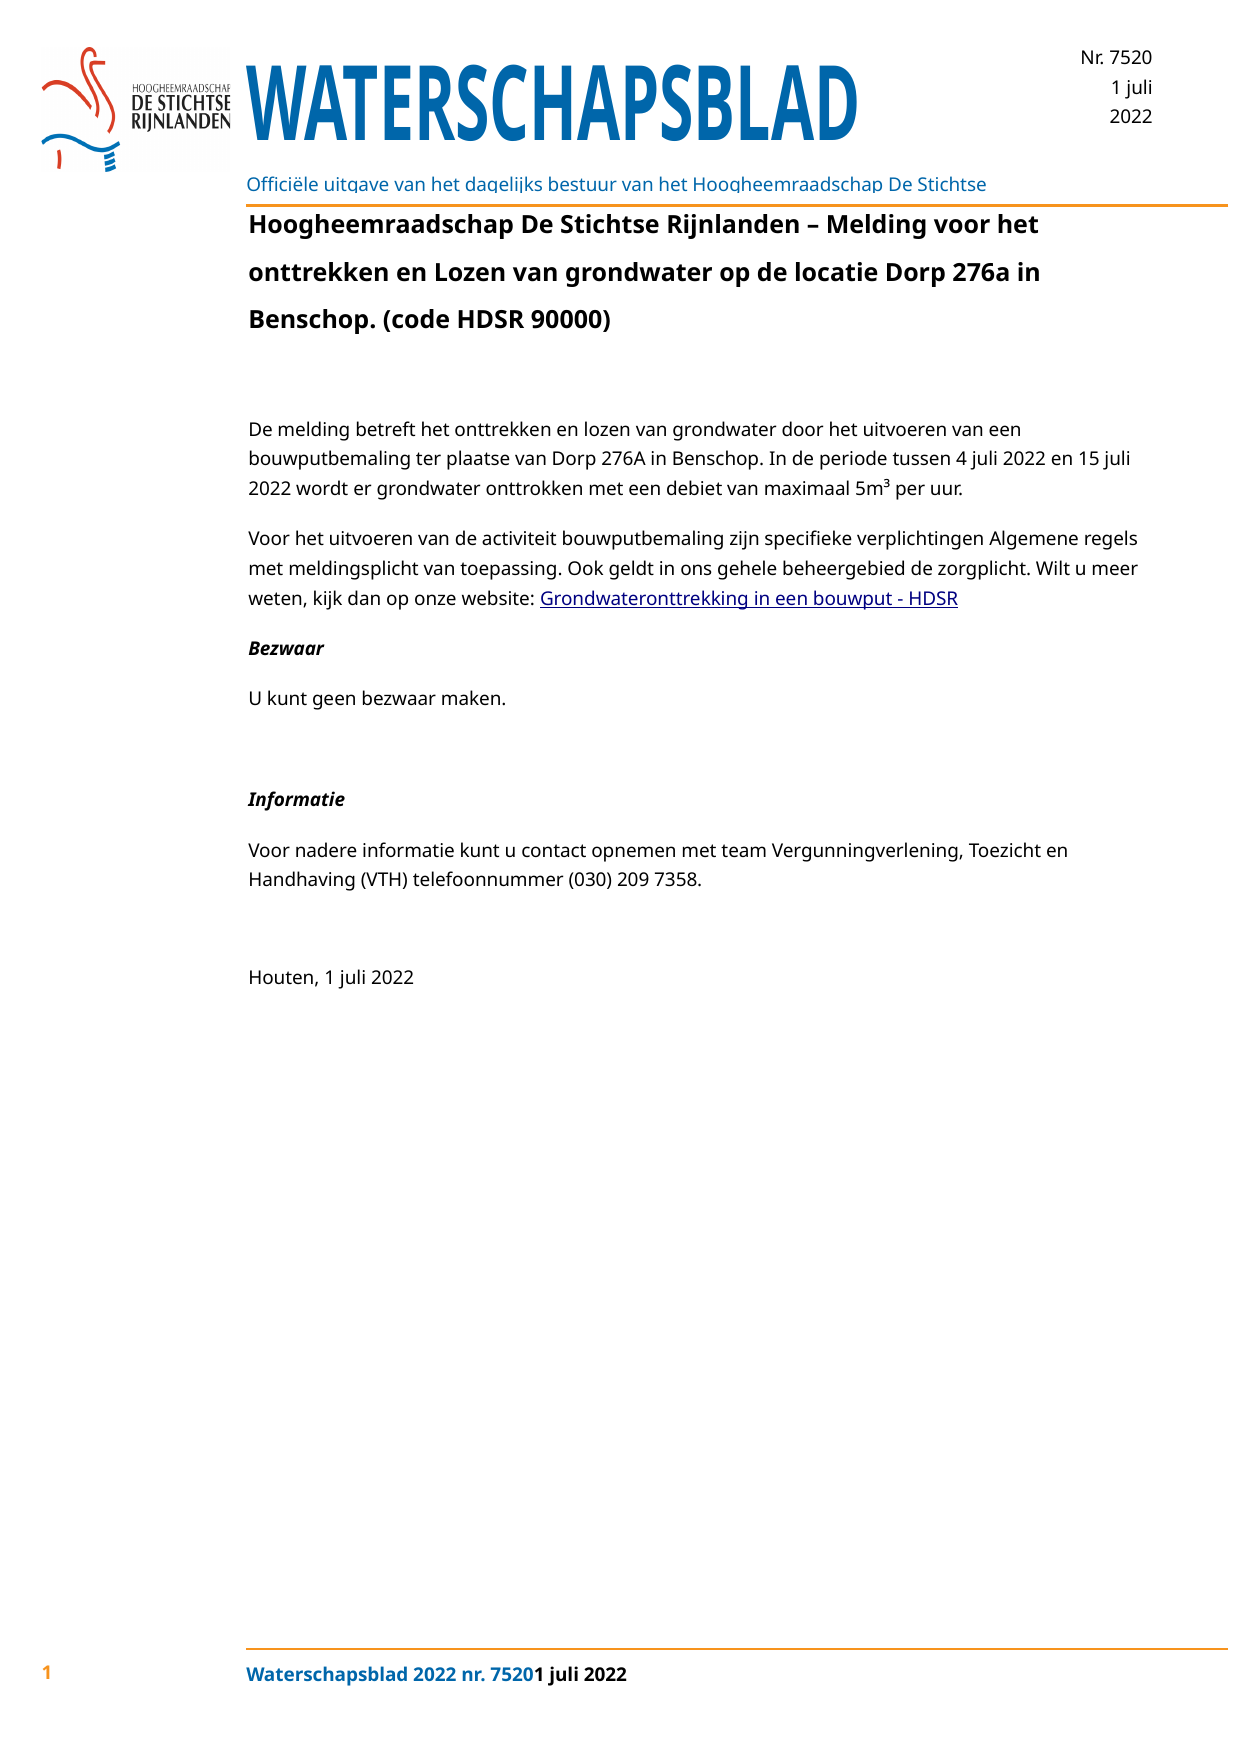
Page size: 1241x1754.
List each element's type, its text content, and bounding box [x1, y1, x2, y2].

text U kunt geen bezwaar maken. [248, 686, 1152, 711]
text Voor het uitvoeren van de activiteit bouwputbemaling zijn specifieke verplichtingen Algemene regels met meldingsplicht van toepassing. Ook geldt in ons gehele beheergebied de zorgplicht. Wilt u meer weten, kijk dan op onze website: Grondwateronttrekking in een bouwput - HDSR [248, 526, 1152, 610]
text Hoogheemraadschap De Stichtse Rijnlanden – Melding voor het onttrekken en Lozen van grondwater op de locatie Dorp 276a in Benschop. (code HDSR 90000) [248, 207, 1152, 336]
text Bezwaar [248, 635, 1152, 661]
text De melding betreft het onttrekken en lozen van grondwater door het uitvoeren van een bouwputbemaling ter plaatse van Dorp 276A in Benschop. In de periode tussen 4 juli 2022 en 15 juli 2022 wordt er grondwater onttrokken met een debiet van maximaal 5m³ per uur. [248, 416, 1152, 501]
picture [41, 47, 231, 172]
text Houten, 1 juli 2022 [248, 964, 1152, 990]
text Informatie [248, 786, 1152, 812]
text Voor nadere informatie kunt u contact opnemen met team Vergunningverlening, Toezicht en Handhaving (VTH) telefoonnummer (030) 209 7358. [248, 837, 1152, 892]
